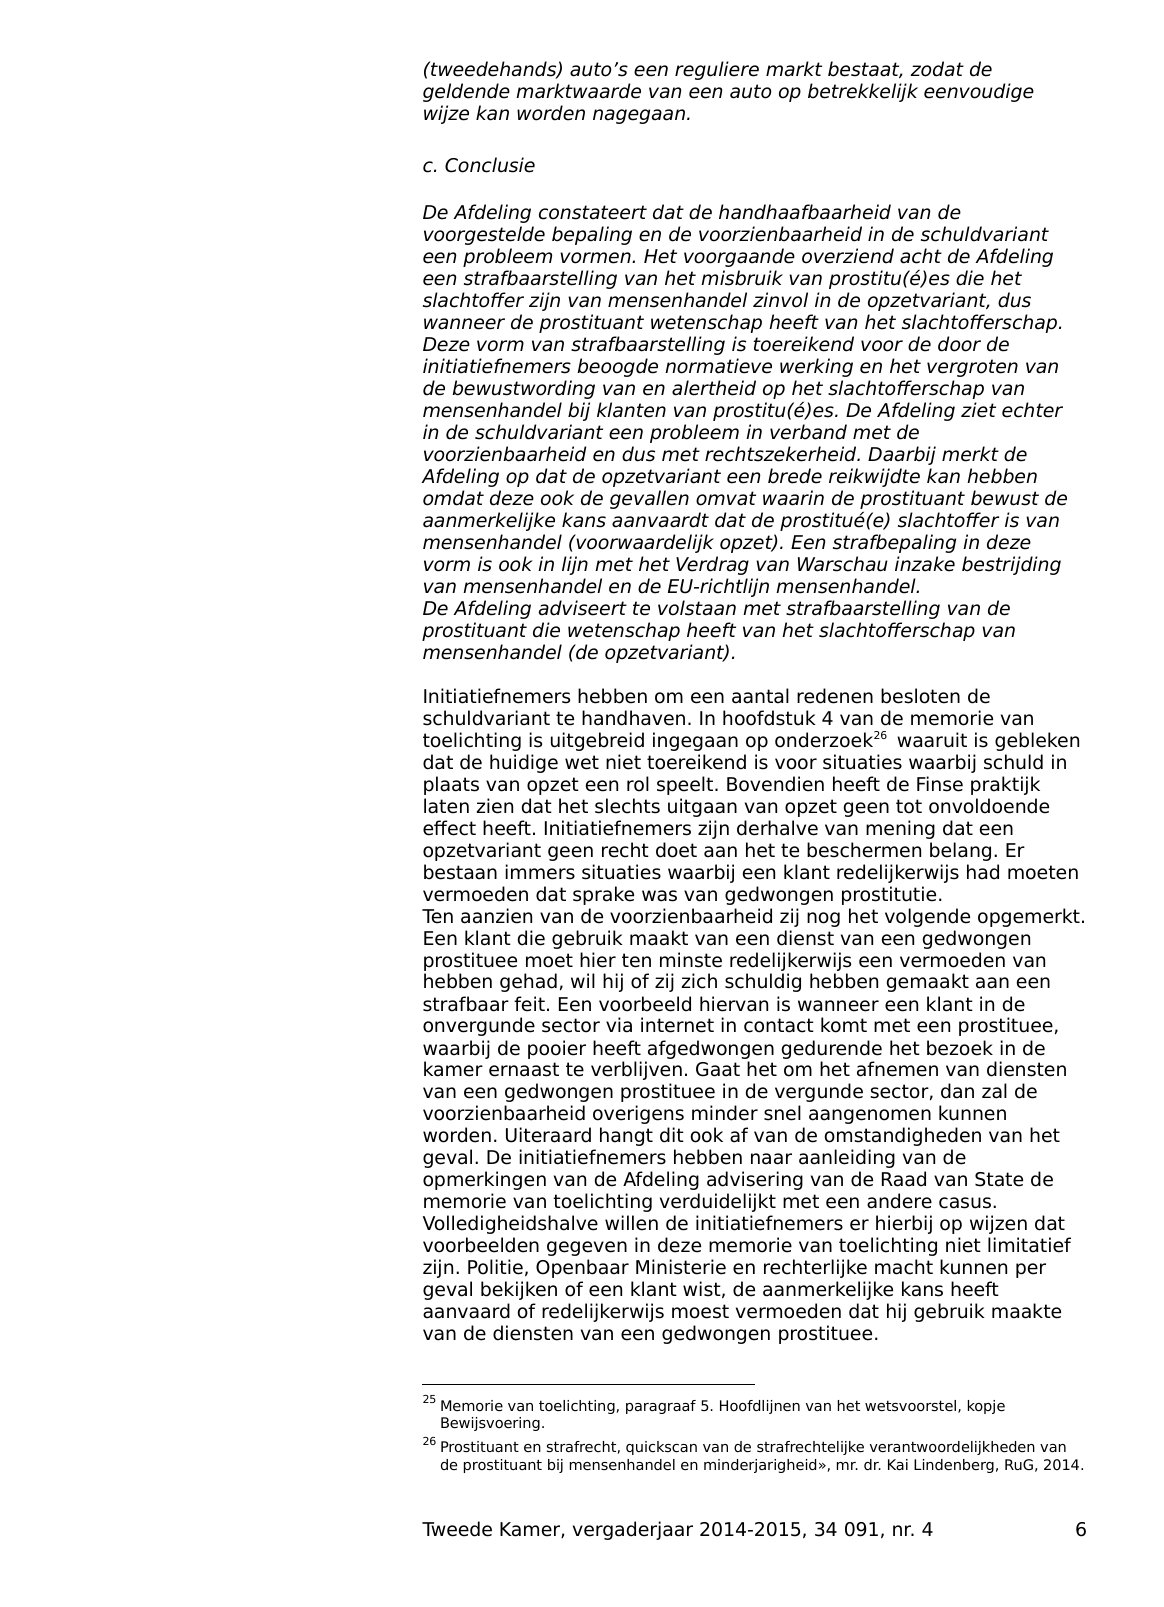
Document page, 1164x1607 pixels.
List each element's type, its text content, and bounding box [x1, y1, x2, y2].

text De Afdeling constateert dat de handhaafbaarheid van de voorgestelde bepaling en de voorzienbaarheid in de schuldvariant een probleem vormen. Het voorgaande overziend acht de Afdeling een strafbaarstelling van het misbruik van prostitu(é)es die het slachtoffer zijn van mensenhandel zinvol in de opzetvariant, dus wanneer de prostituant wetenschap heeft van het slachtofferschap. Deze vorm van strafbaarstelling is toereikend voor de door de initiatiefnemers beoogde normatieve werking en het vergroten van de bewustwording van en alertheid op het slachtofferschap van mensenhandel bij klanten van prostitu(é)es. De Afdeling ziet echter in de schuldvariant een probleem in verband met de voorzienbaarheid en dus met rechtszekerheid. Daarbij merkt de Afdeling op dat de opzetvariant een brede reikwijdte kan hebben omdat deze ook de gevallen omvat waarin de prostituant bewust de aanmerkelijke kans aanvaardt dat de prostitué(e) slachtoffer is van mensenhandel (voorwaardelijk opzet). Een strafbepaling in deze vorm is ook in lijn met het Verdrag van Warschau inzake bestrijding van mensenhandel en de EU-richtlijn mensenhandel. [422, 202, 1087, 598]
text Initiatiefnemers hebben om een aantal redenen besloten de schuldvariant te handhaven. In hoofdstuk 4 van de memorie van toelichting is uitgebreid ingegaan op onderzoek waaruit is gebleken dat de huidige wet niet toereikend is voor situaties waarbij schuld in plaats van opzet een rol speelt. Bovendien heeft de Finse praktijk laten zien dat het slechts uitgaan van opzet geen tot onvoldoende effect heeft. Initiatiefnemers zijn derhalve van mening dat een opzetvariant geen recht doet aan het te beschermen belang. Er bestaan immers situaties waarbij een klant redelijkerwijs had moeten vermoeden dat sprake was van gedwongen prostitutie. [422, 686, 1087, 906]
text De Afdeling adviseert te volstaan met strafbaarstelling van de prostituant die wetenschap heeft van het slachtofferschap van mensenhandel (de opzetvariant). [422, 598, 1087, 663]
text Ten aanzien van de voorzienbaarheid zij nog het volgende opgemerkt. Een klant die gebruik maakt van een dienst van een gedwongen prostituee moet hier ten minste redelijkerwijs een vermoeden van hebben gehad, wil hij of zij zich schuldig hebben gemaakt aan een strafbaar feit. Een voorbeeld hiervan is wanneer een klant in de onvergunde sector via internet in contact komt met een prostituee, waarbij de pooier heeft afgedwongen gedurende het bezoek in de kamer ernaast te verblijven. Gaat het om het afnemen van diensten van een gedwongen prostituee in de vergunde sector, dan zal de voorzienbaarheid overigens minder snel aangenomen kunnen worden. Uiteraard hangt dit ook af van de omstandigheden van het geval. De initiatiefnemers hebben naar aanleiding van de opmerkingen van de Afdeling advisering van de Raad van State de memorie van toelichting verduidelijkt met een andere casus. Volledigheidshalve willen de initiatiefnemers er hierbij op wijzen dat voorbeelden gegeven in deze memorie van toelichting niet limitatief zijn. Politie, Openbaar Ministerie en rechterlijke macht kunnen per geval bekijken of een klant wist, de aanmerkelijke kans heeft aanvaard of redelijkerwijs moest vermoeden dat hij gebruik maakte van de diensten van een gedwongen prostituee. [422, 906, 1087, 1345]
subtitle c. Conclusie [422, 155, 1087, 177]
text Memorie van toelichting, paragraaf 5. Hoofdlijnen van het wetsvoorstel, kopje Bewijsvoering. [422, 1393, 1087, 1432]
text (tweedehands) auto’s een reguliere markt bestaat, zodat de geldende marktwaarde van een auto op betrekkelijk eenvoudige wijze kan worden nagegaan. [422, 59, 1087, 125]
text Prostituant en strafrecht, quickscan van de strafrechtelijke verantwoordelijkheden van de prostituant bij mensenhandel en minderjarigheid», mr. dr. Kai Lindenberg, RuG, 2014. [422, 1435, 1087, 1474]
